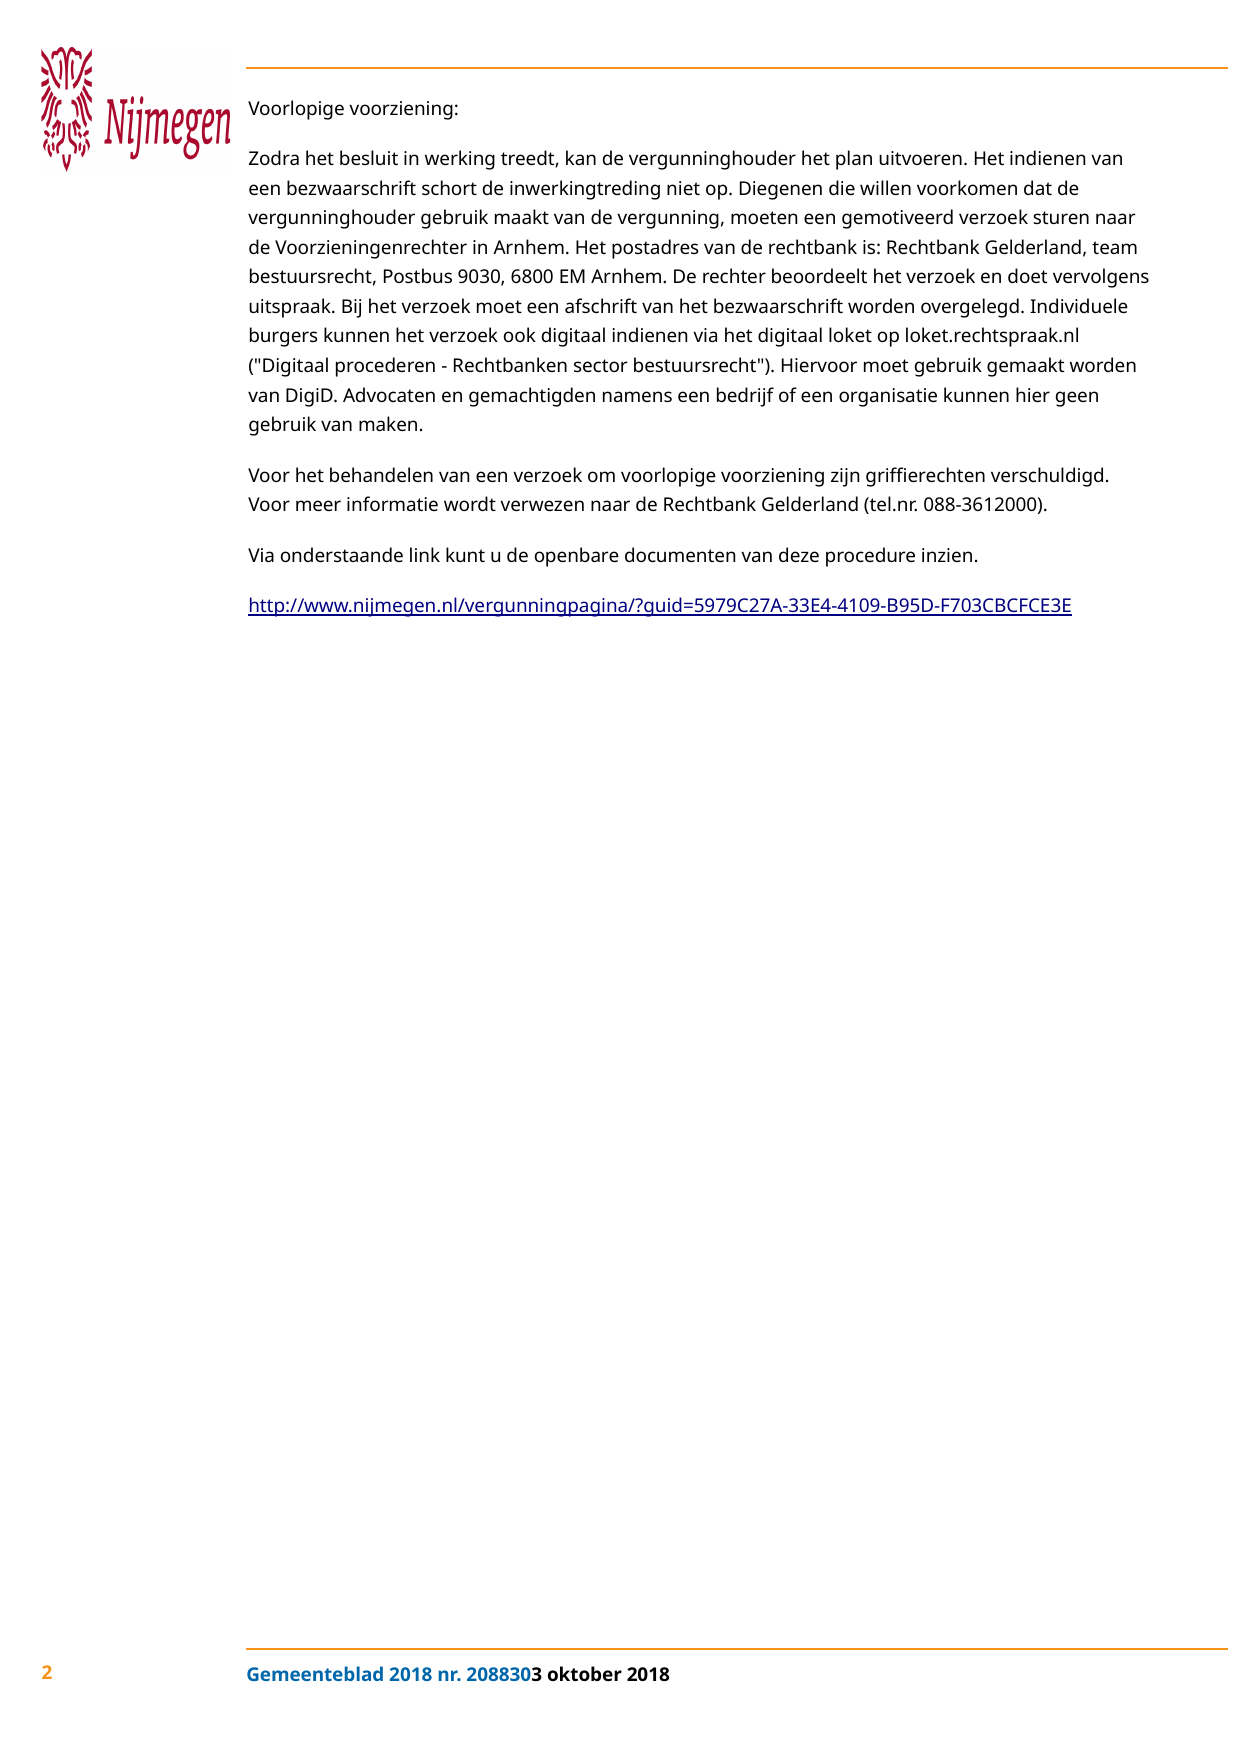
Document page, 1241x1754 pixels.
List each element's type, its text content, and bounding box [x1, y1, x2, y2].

text http://www.nijmegen.nl/vergunningpagina/?guid=5979C27A-33E4-4109-B95D-F703CBCFCE3E [248, 592, 1152, 618]
text Via onderstaande link kunt u de openbare documenten van deze procedure inzien. [248, 542, 1152, 568]
text Zodra het besluit in werking treedt, kan de vergunninghouder het plan uitvoeren. Het indienen van een bezwaarschrift schort de inwerkingtreding niet op. Diegenen die willen voorkomen dat de vergunninghouder gebruik maakt van de vergunning, moeten een gemotiveerd verzoek sturen naar de Voorzieningenrechter in Arnhem. Het postadres van de rechtbank is: Rechtbank Gelderland, team bestuursrecht, Postbus 9030, 6800 EM Arnhem. De rechter beoordeelt het verzoek en doet vervolgens uitspraak. Bij het verzoek moet een afschrift van het bezwaarschrift worden overgelegd. Individuele burgers kunnen het verzoek ook digitaal indienen via het digitaal loket op loket.rechtspraak.nl ("Digitaal procederen - Rechtbanken sector bestuursrecht"). Hiervoor moet gebruik gemaakt worden van DigiD. Advocaten en gemachtigden namens een bedrijf of een organisatie kunnen hier geen gebruik van maken. [248, 145, 1152, 437]
text Voor het behandelen van een verzoek om voorlopige voorziening zijn griffierechten verschuldigd. Voor meer informatie wordt verwezen naar de Rechtbank Gelderland (tel.nr. 088-3612000). [248, 462, 1152, 517]
text Voorlopige voorziening: [248, 95, 1152, 121]
picture [41, 47, 231, 172]
